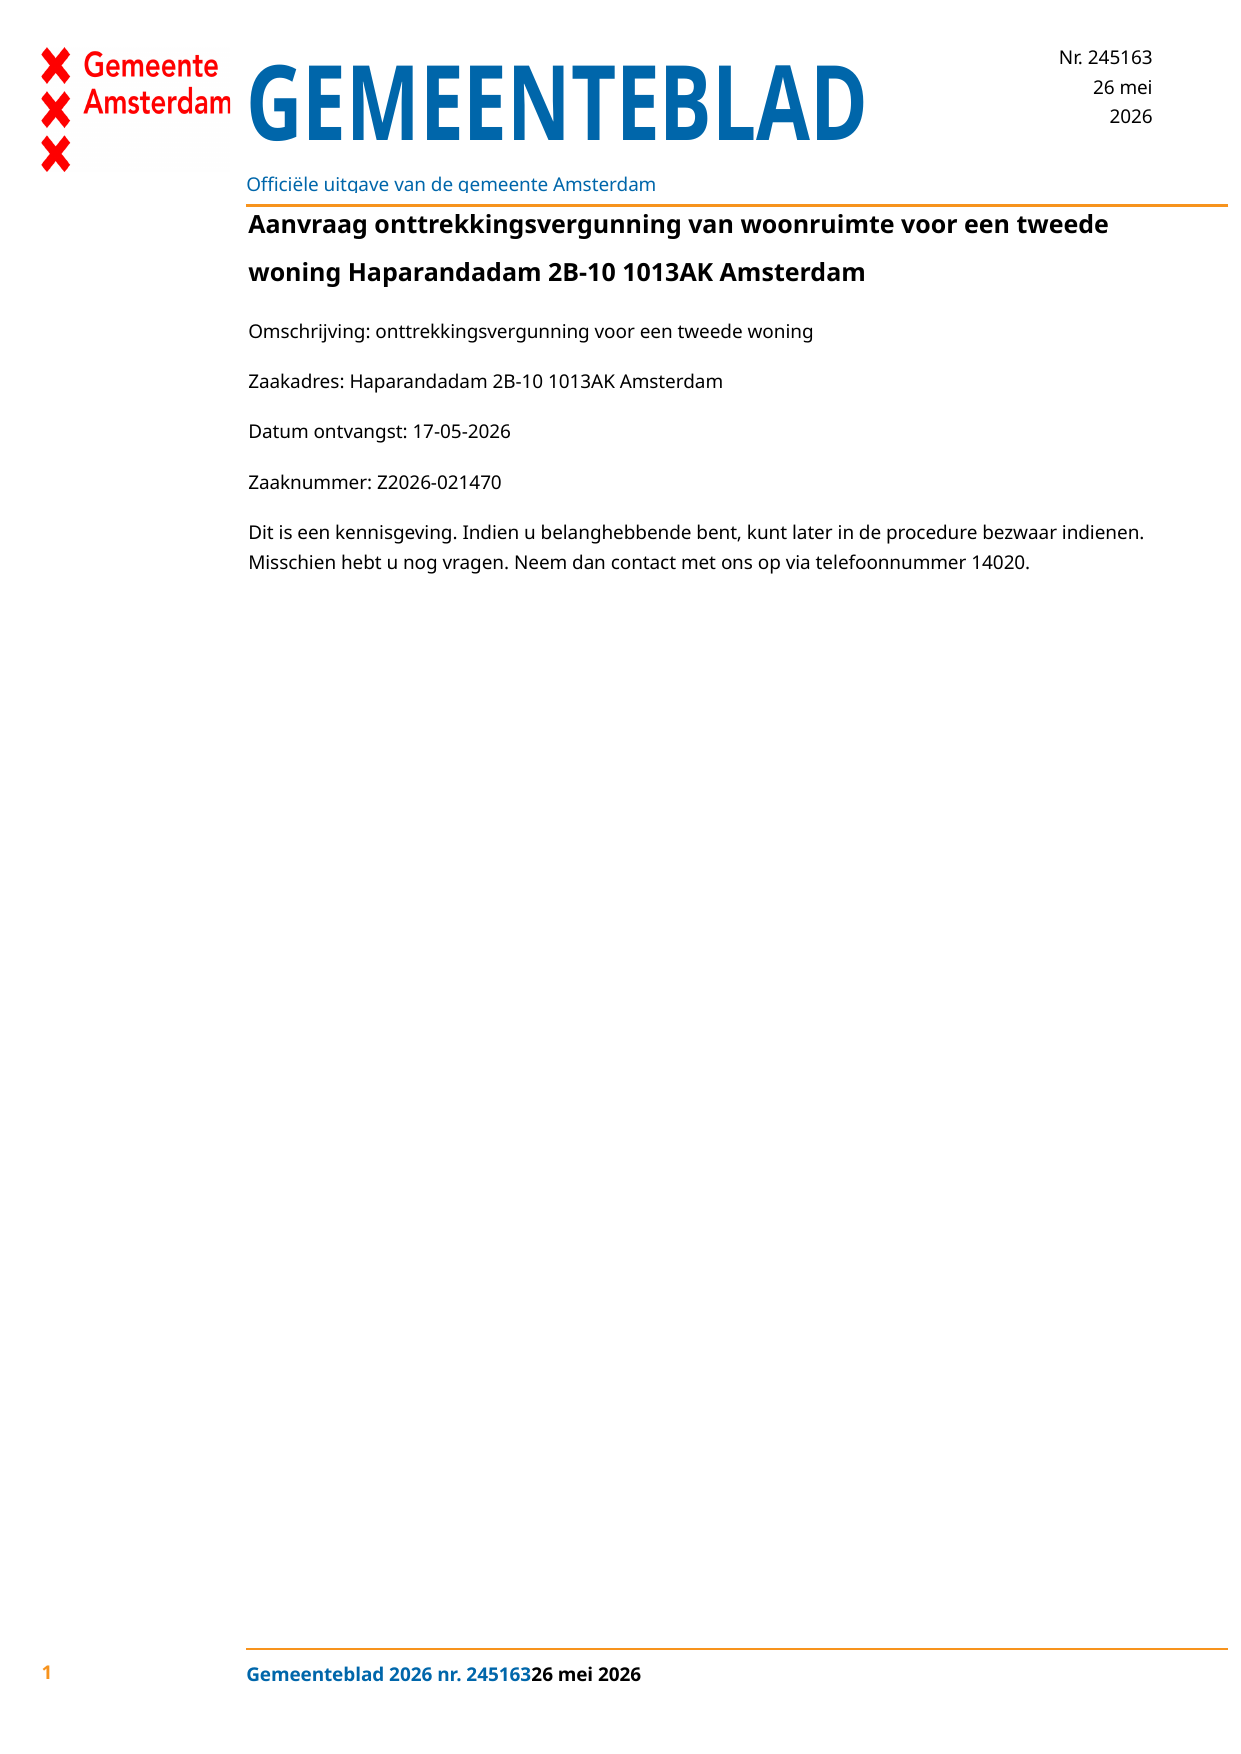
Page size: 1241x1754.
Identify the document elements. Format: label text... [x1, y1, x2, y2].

text Zaakadres: Haparandadam 2B-10 1013AK Amsterdam [248, 368, 1152, 394]
text Dit is een kennisgeving. Indien u belanghebbende bent, kunt later in de procedure bezwaar indienen. Misschien hebt u nog vragen. Neem dan contact met ons op via telefoonnummer 14020. [248, 519, 1152, 575]
text Aanvraag onttrekkingsvergunning van woonruimte voor een tweede woning Haparandadam 2B-10 1013AK Amsterdam [248, 207, 1152, 288]
text Omschrijving: onttrekkingsvergunning voor een tweede woning [248, 318, 1152, 344]
text Datum ontvangst: 17-05-2026 [248, 419, 1152, 444]
picture [41, 47, 231, 172]
text Zaaknummer: Z2026-021470 [248, 469, 1152, 495]
